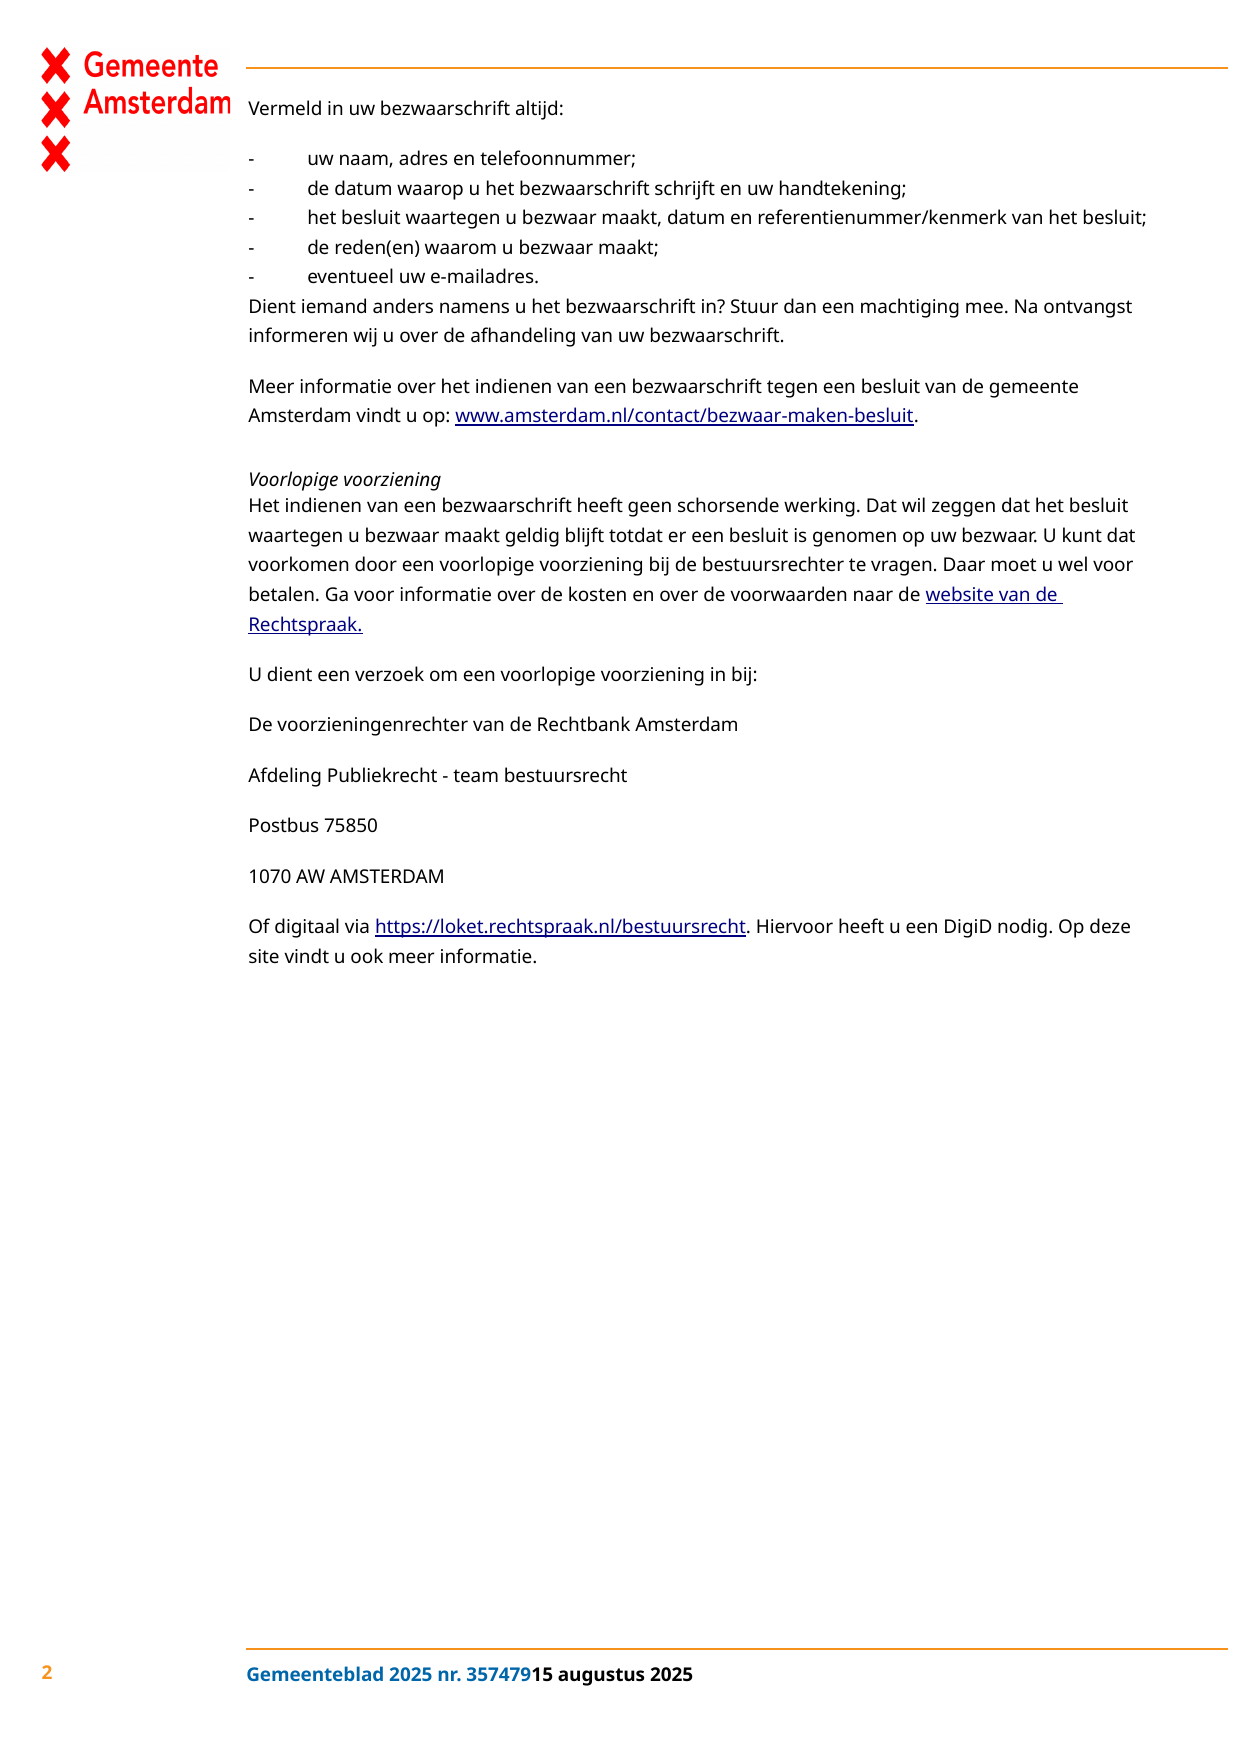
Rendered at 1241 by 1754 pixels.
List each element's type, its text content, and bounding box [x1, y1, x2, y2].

text Meer informatie over het indienen van een bezwaarschrift tegen een besluit van de gemeente Amsterdam vindt u op: www.amsterdam.nl/contact/bezwaar-maken-besluit. [248, 373, 1152, 428]
text Afdeling Publiekrecht - team bestuursrecht [248, 762, 1152, 788]
text Voorlopige voorziening [248, 467, 1152, 492]
text 1070 AW AMSTERDAM [248, 863, 1152, 888]
text Het indienen van een bezwaarschrift heeft geen schorsende werking. Dat wil zeggen dat het besluit waartegen u bezwaar maakt geldig blijft totdat er een besluit is genomen op uw bezwaar. U kunt dat voorkomen door een voorlopige voorziening bij de bestuursrechter te vragen. Daar moet u wel voor betalen. Ga voor informatie over de kosten en over de voorwaarden naar de website van de Rechtspraak. [248, 492, 1152, 636]
text Dient iemand anders namens u het bezwaarschrift in? Stuur dan een machtiging mee. Na ontvangst informeren wij u over de afhandeling van uw bezwaarschrift. [248, 293, 1152, 348]
text De voorzieningenrechter van de Rechtbank Amsterdam [248, 712, 1152, 737]
list uw naam, adres en telefoonnummer; [248, 145, 1152, 171]
text Vermeld in uw bezwaarschrift altijd: [248, 95, 1152, 121]
list de datum waarop u het bezwaarschrift schrijft en uw handtekening; [248, 175, 1152, 201]
picture [41, 47, 231, 172]
list het besluit waartegen u bezwaar maakt, datum en referentienummer/kenmerk van het besluit; [248, 204, 1152, 230]
list de reden(en) waarom u bezwaar maakt; [248, 234, 1152, 260]
list eventueel uw e-mailadres. [248, 263, 1152, 289]
text Postbus 75850 [248, 812, 1152, 838]
text Of digitaal via https://loket.rechtspraak.nl/bestuursrecht. Hiervoor heeft u een DigiD nodig. Op deze site vindt u ook meer informatie. [248, 913, 1152, 968]
text U dient een verzoek om een voorlopige voorziening in bij: [248, 661, 1152, 687]
